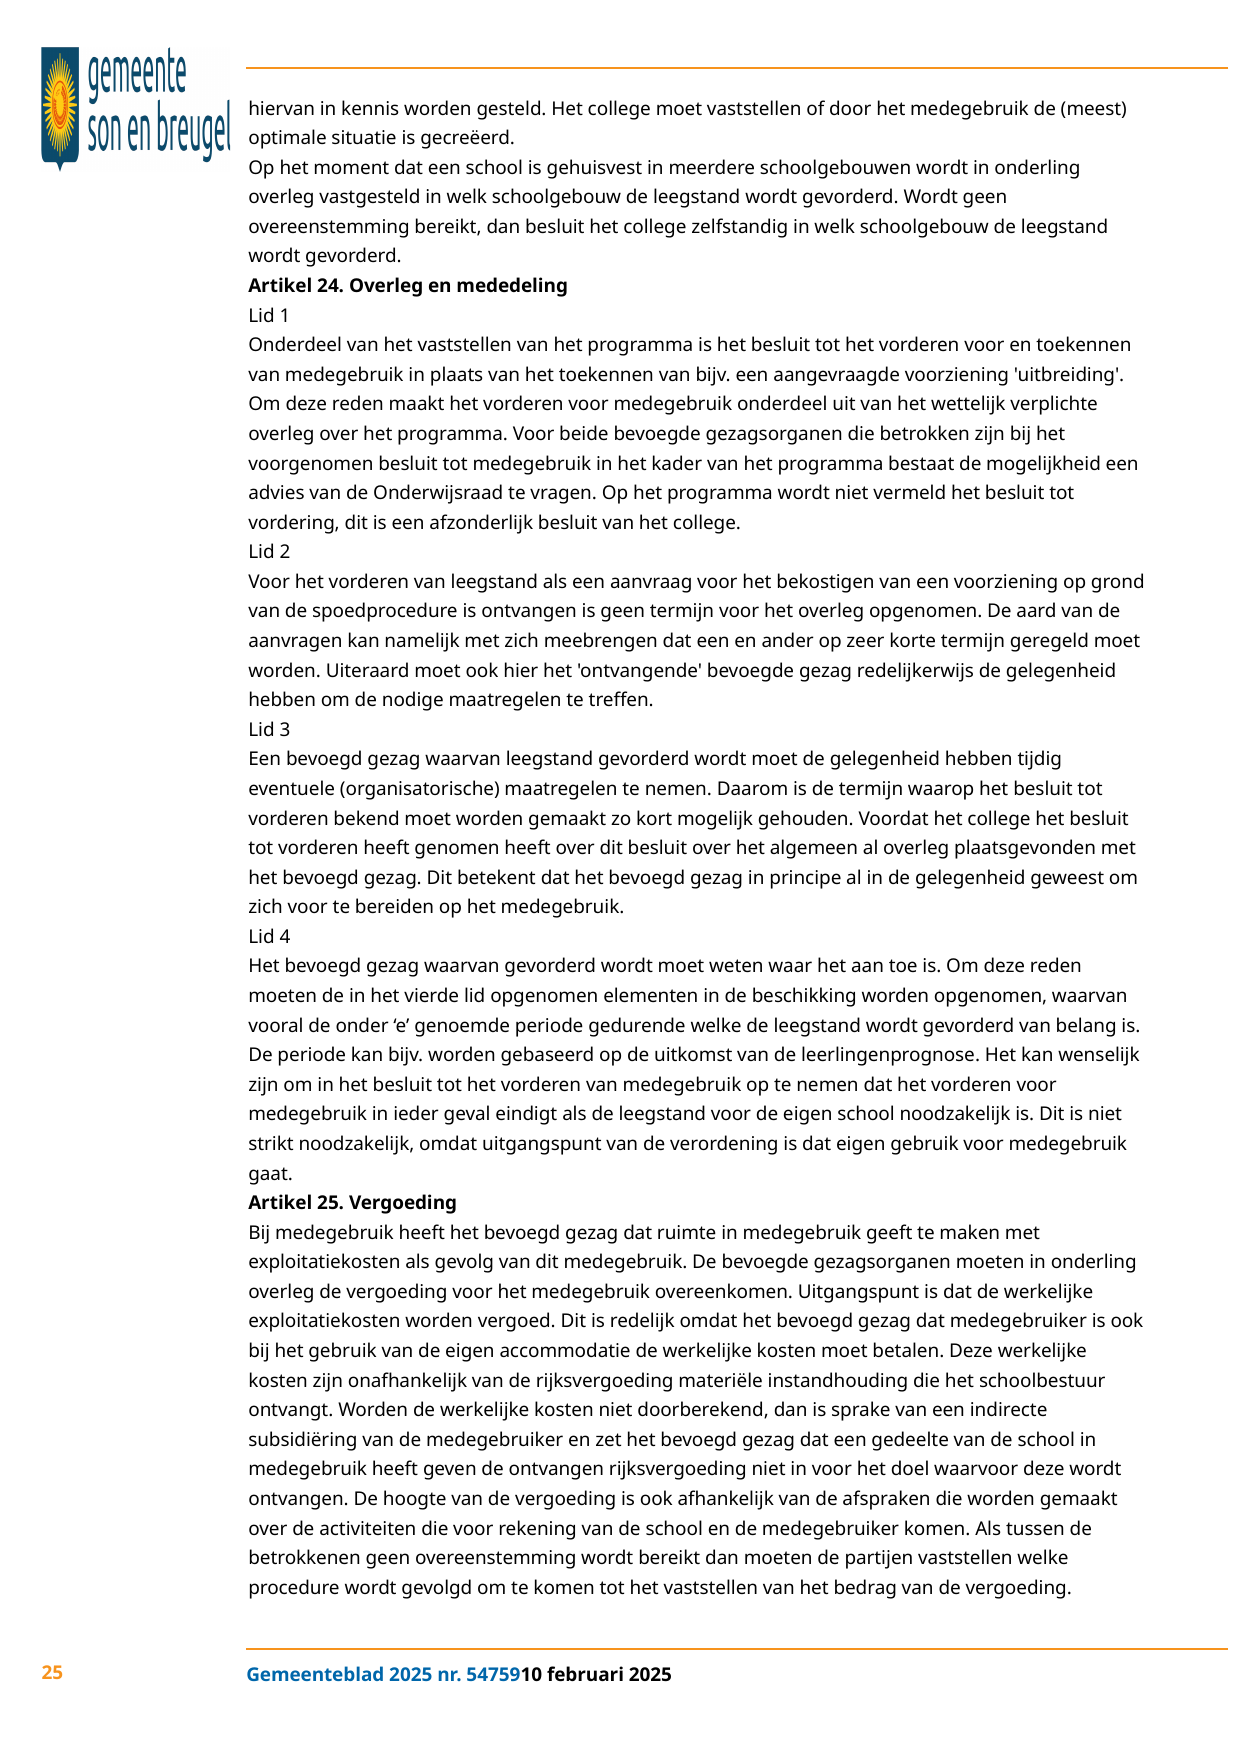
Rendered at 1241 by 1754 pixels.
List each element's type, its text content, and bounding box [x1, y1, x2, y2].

text Op het moment dat een school is gehuisvest in meerdere schoolgebouwen wordt in onderling overleg vastgesteld in welk schoolgebouw de leegstand wordt gevorderd. Wordt geen overeenstemming bereikt, dan besluit het college zelfstandig in welk schoolgebouw de leegstand wordt gevorderd. [248, 154, 1152, 268]
text Lid 3 [248, 716, 1152, 742]
picture [41, 47, 231, 172]
text Het bevoegd gezag waarvan gevorderd wordt moet weten waar het aan toe is. Om deze reden moeten de in het vierde lid opgenomen elementen in de beschikking worden opgenomen, waarvan vooral de onder ‘e’ genoemde periode gedurende welke de leegstand wordt gevorderd van belang is. De periode kan bijv. worden gebaseerd op de uitkomst van de leerlingenprognose. Het kan wenselijk zijn om in het besluit tot het vorderen van medegebruik op te nemen dat het vorderen voor medegebruik in ieder geval eindigt als de leegstand voor de eigen school noodzakelijk is. Dit is niet strikt noodzakelijk, omdat uitgangspunt van de verordening is dat eigen gebruik voor medegebruik gaat. [248, 953, 1152, 1186]
text Artikel 25. Vergoeding [248, 1189, 1152, 1215]
text Artikel 24. Overleg en mededeling [248, 272, 1152, 298]
text Bij medegebruik heeft het bevoegd gezag dat ruimte in medegebruik geeft te maken met exploitatiekosten als gevolg van dit medegebruik. De bevoegde gezagsorganen moeten in onderling overleg de vergoeding voor het medegebruik overeenkomen. Uitgangspunt is dat de werkelijke exploitatiekosten worden vergoed. Dit is redelijk omdat het bevoegd gezag dat medegebruiker is ook bij het gebruik van de eigen accommodatie de werkelijke kosten moet betalen. Deze werkelijke kosten zijn onafhankelijk van de rijksvergoeding materiële instandhouding die het schoolbestuur ontvangt. Worden de werkelijke kosten niet doorberekend, dan is sprake van een indirecte subsidiëring van de medegebruiker en zet het bevoegd gezag dat een gedeelte van de school in medegebruik heeft geven de ontvangen rijksvergoeding niet in voor het doel waarvoor deze wordt ontvangen. De hoogte van de vergoeding is ook afhankelijk van de afspraken die worden gemaakt over de activiteiten die voor rekening van de school en de medegebruiker komen. Als tussen de betrokkenen geen overeenstemming wordt bereikt dan moeten de partijen vaststellen welke procedure wordt gevolgd om te komen tot het vaststellen van het bedrag van de vergoeding. [248, 1219, 1152, 1600]
text Voor het vorderen van leegstand als een aanvraag voor het bekostigen van een voorziening op grond van de spoedprocedure is ontvangen is geen termijn voor het overleg opgenomen. De aard van de aanvragen kan namelijk met zich meebrengen dat een en ander op zeer korte termijn geregeld moet worden. Uiteraard moet ook hier het 'ontvangende' bevoegde gezag redelijkerwijs de gelegenheid hebben om de nodige maatregelen te treffen. [248, 568, 1152, 712]
text Lid 2 [248, 538, 1152, 564]
text Lid 1 [248, 302, 1152, 328]
text Lid 4 [248, 923, 1152, 949]
text Onderdeel van het vaststellen van het programma is het besluit tot het vorderen voor en toekennen van medegebruik in plaats van het toekennen van bijv. een aangevraagde voorziening 'uitbreiding'. Om deze reden maakt het vorderen voor medegebruik onderdeel uit van het wettelijk verplichte overleg over het programma. Voor beide bevoegde gezagsorganen die betrokken zijn bij het voorgenomen besluit tot medegebruik in het kader van het programma bestaat de mogelijkheid een advies van de Onderwijsraad te vragen. Op het programma wordt niet vermeld het besluit tot vordering, dit is een afzonderlijk besluit van het college. [248, 331, 1152, 535]
text hiervan in kennis worden gesteld. Het college moet vaststellen of door het medegebruik de (meest) optimale situatie is gecreëerd. [248, 95, 1152, 150]
text Een bevoegd gezag waarvan leegstand gevorderd wordt moet de gelegenheid hebben tijdig eventuele (organisatorische) maatregelen te nemen. Daarom is de termijn waarop het besluit tot vorderen bekend moet worden gemaakt zo kort mogelijk gehouden. Voordat het college het besluit tot vorderen heeft genomen heeft over dit besluit over het algemeen al overleg plaatsgevonden met het bevoegd gezag. Dit betekent dat het bevoegd gezag in principe al in de gelegenheid geweest om zich voor te bereiden op het medegebruik. [248, 746, 1152, 919]
